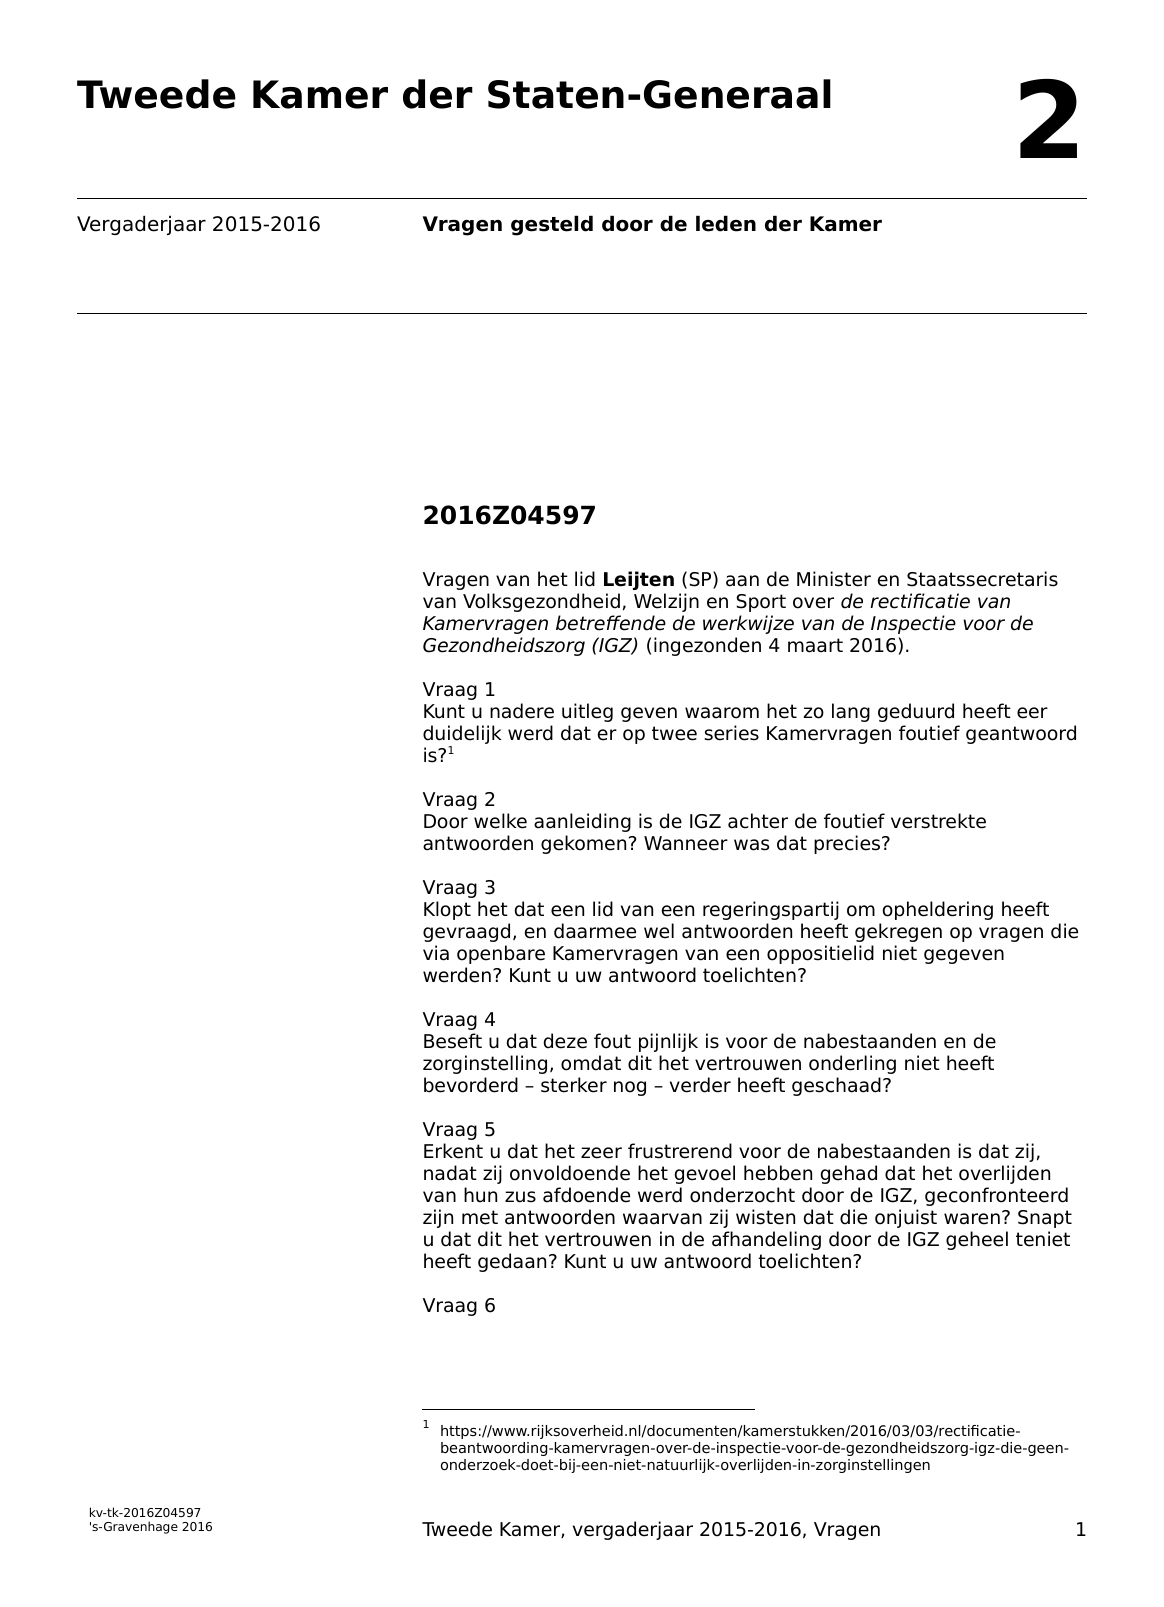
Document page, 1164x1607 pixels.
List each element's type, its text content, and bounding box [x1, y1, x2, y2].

text Erkent u dat het zeer frustrerend voor de nabestaanden is dat zij, nadat zij onvoldoende het gevoel hebben gehad dat het overlijden van hun zus afdoende werd onderzocht door de IGZ, geconfronteerd zijn met antwoorden waarvan zij wisten dat die onjuist waren? Snapt u dat dit het vertrouwen in de afhandeling door de IGZ geheel teniet heeft gedaan? Kunt u uw antwoord toelichten? [422, 1141, 1087, 1273]
text Klopt het dat een lid van een regeringspartij om opheldering heeft gevraagd, en daarmee wel antwoorden heeft gekregen op vragen die via openbare Kamervragen van een oppositielid niet gegeven werden? Kunt u uw antwoord toelichten? [422, 899, 1087, 987]
text Vraag 5 [422, 1119, 1087, 1141]
text Vraag 2 [422, 789, 1087, 811]
text 2016Z04597 [422, 501, 1087, 531]
text Vraag 3 [422, 877, 1087, 899]
table_header 2 [886, 59, 1087, 198]
table_header Tweede Kamer der Staten-Generaal [77, 59, 886, 198]
text Beseft u dat deze fout pijnlijk is voor de nabestaanden en de zorginstelling, omdat dit het vertrouwen onderling niet heeft bevorderd – sterker nog – verder heeft geschaad? [422, 1031, 1087, 1097]
text 's-Gravenhage 2016 [88, 1520, 323, 1534]
text Door welke aanleiding is de IGZ achter de foutief verstrekte antwoorden gekomen? Wanneer was dat precies? [422, 811, 1087, 855]
text Vraag 6 [422, 1295, 1087, 1317]
text Kunt u nadere uitleg geven waarom het zo lang geduurd heeft eer duidelijk werd dat er op twee series Kamervragen foutief geantwoord is? [422, 701, 1087, 767]
text https://www.rijksoverheid.nl/documenten/kamerstukken/2016/03/03/rectificatie-beantwoording-kamervragen-over-de-inspectie-voor-de-gezondheidszorg-igz-die-geen-onderzoek-doet-bij-een-niet-natuurlijk-overlijden-in-zorginstellingen [422, 1418, 1087, 1474]
text Vraag 4 [422, 1009, 1087, 1031]
text kv-tk-2016Z04597 [88, 1506, 323, 1520]
table_cell Vergaderjaar 2015-2016 [77, 199, 422, 313]
table_cell Vragen gesteld door de leden der Kamer [422, 199, 1087, 313]
text Vragen van het lid Leijten (SP) aan de Minister en Staatssecretaris van Volksgezondheid, Welzijn en Sport over de rectificatie van Kamervragen betreffende de werkwijze van de Inspectie voor de Gezondheidszorg (IGZ) (ingezonden 4 maart 2016). [422, 569, 1087, 657]
text Vraag 1 [422, 679, 1087, 701]
